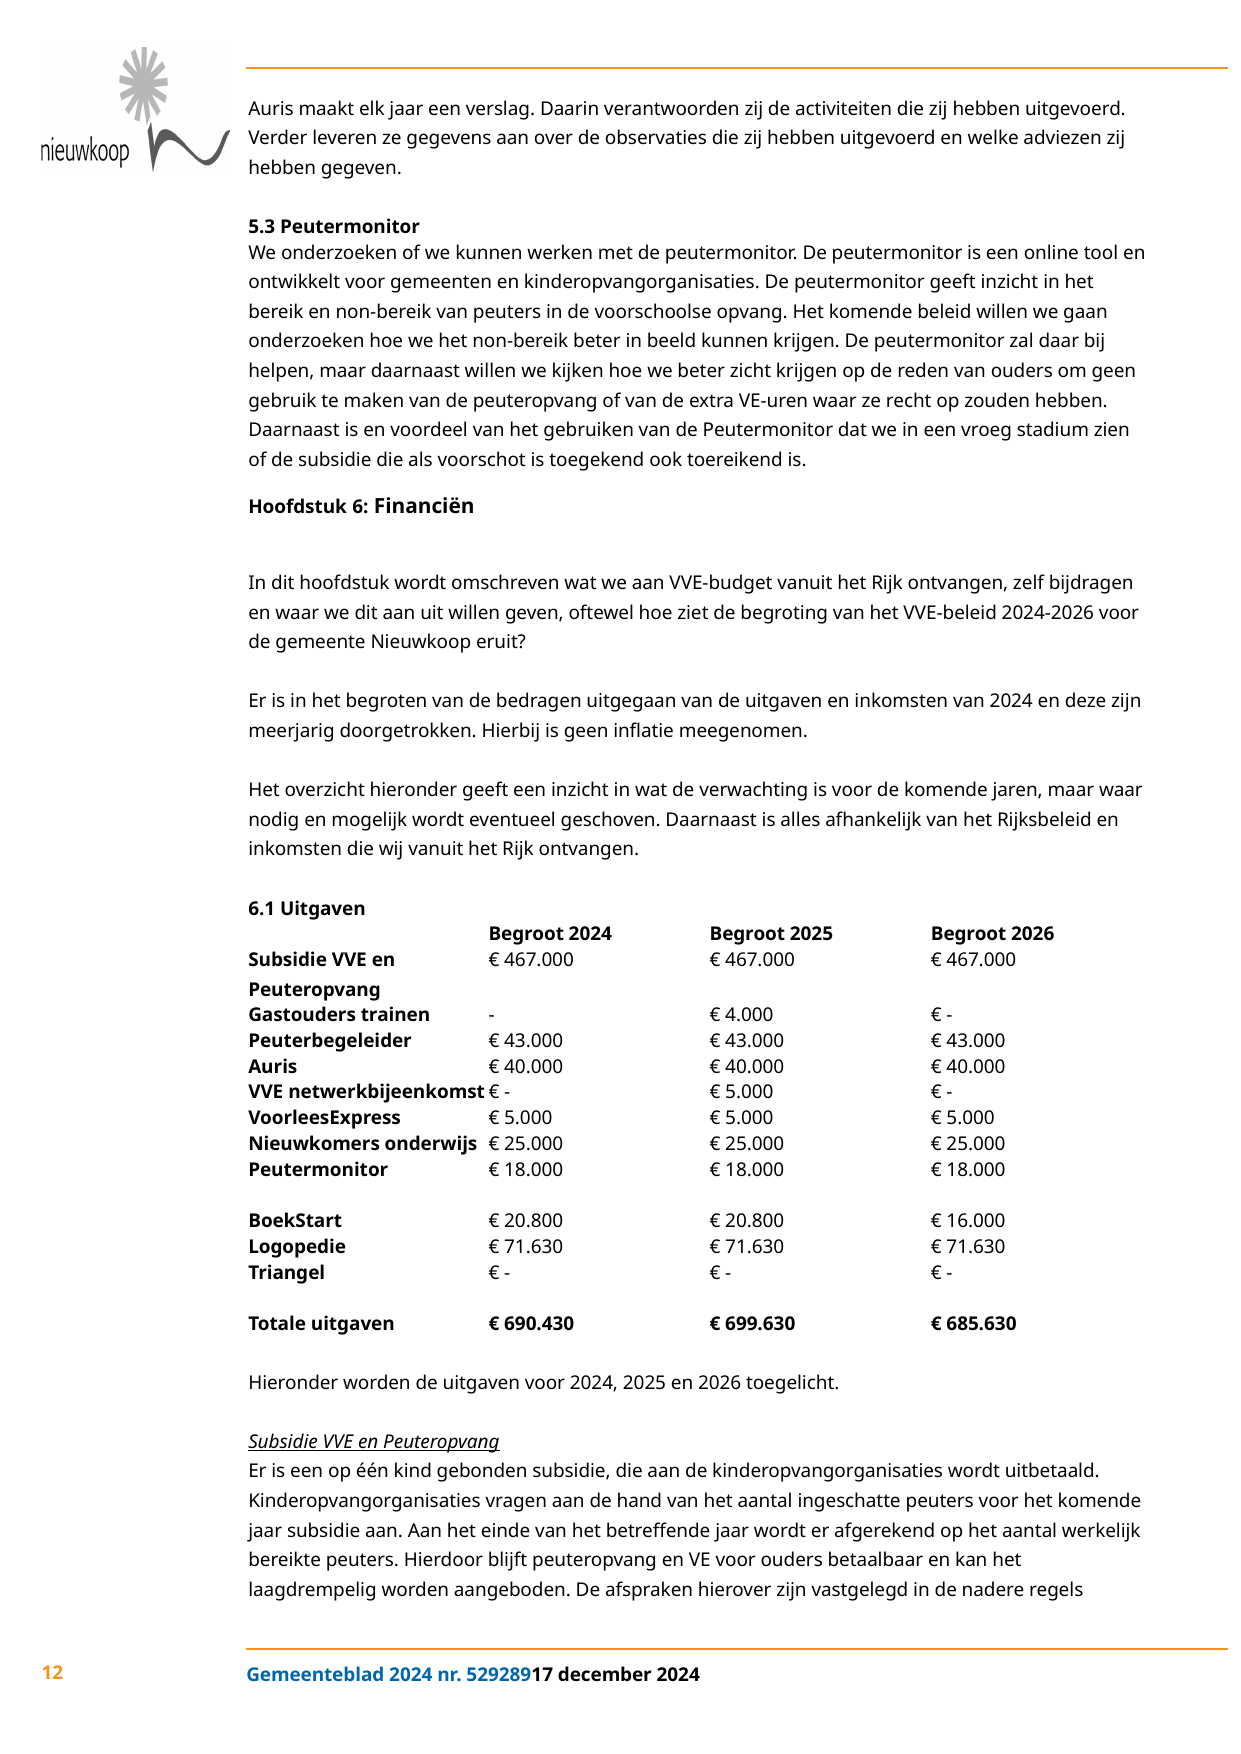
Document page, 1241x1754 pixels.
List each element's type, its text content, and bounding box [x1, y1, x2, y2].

text 5.3 Peutermonitor [248, 213, 1152, 239]
table_cell € 685.630 [931, 1310, 1152, 1336]
table_cell Subsidie VVE en Peuteropvang [248, 946, 488, 1002]
table_header Begroot 2024 [488, 921, 709, 946]
table_header Begroot 2025 [709, 921, 931, 946]
table_cell Peuterbegeleider [248, 1027, 488, 1053]
table_cell € 5.000 [709, 1105, 931, 1130]
table_cell Peutermonitor [248, 1156, 488, 1182]
table_cell € 40.000 [931, 1053, 1152, 1079]
text Het overzicht hieronder geeft een inzicht in wat de verwachting is voor de komende jaren, maar waar nodig en mogelijk wordt eventueel geschoven. Daarnaast is alles afhankelijk van het Rijksbeleid en inkomsten die wij vanuit het Rijk ontvangen. [248, 776, 1152, 861]
table_cell Nieuwkomers onderwijs [248, 1130, 488, 1156]
table_cell [248, 1182, 488, 1207]
table_cell [709, 1285, 931, 1310]
picture [41, 47, 231, 172]
table_cell [488, 1182, 709, 1207]
table_cell € 18.000 [488, 1156, 709, 1182]
table_cell € 18.000 [931, 1156, 1152, 1182]
table_cell € - [709, 1259, 931, 1284]
table_cell [931, 1285, 1152, 1310]
table_cell € 4.000 [709, 1002, 931, 1027]
table_cell Totale uitgaven [248, 1310, 488, 1336]
text Er is in het begroten van de bedragen uitgegaan van de uitgaven en inkomsten van 2024 en deze zijn meerjarig doorgetrokken. Hierbij is geen inflatie meegenomen. [248, 688, 1152, 743]
table_cell - [488, 1002, 709, 1027]
table_cell Logopedie [248, 1233, 488, 1259]
table_cell € 40.000 [488, 1053, 709, 1079]
table_cell [931, 1182, 1152, 1207]
table_header Begroot 2026 [931, 921, 1152, 946]
table_cell € 5.000 [931, 1105, 1152, 1130]
table_cell € 467.000 [709, 946, 931, 1002]
table_cell € 71.630 [709, 1233, 931, 1259]
table_cell VVE netwerkbijeenkomst [248, 1079, 488, 1104]
table_cell € - [931, 1259, 1152, 1284]
table_cell € 699.630 [709, 1310, 931, 1336]
table_cell [488, 1285, 709, 1310]
table_cell € 71.630 [488, 1233, 709, 1259]
table_cell € 467.000 [488, 946, 709, 1002]
text In dit hoofdstuk wordt omschreven wat we aan VVE-budget vanuit het Rijk ontvangen, zelf bijdragen en waar we dit aan uit willen geven, oftewel hoe ziet de begroting van het VVE-beleid 2024-2026 voor de gemeente Nieuwkoop eruit? [248, 569, 1152, 654]
text Hoofdstuk 6: Financiën [248, 492, 1152, 520]
table_cell € 43.000 [488, 1027, 709, 1053]
text Daarnaast is en voordeel van het gebruiken van de Peutermonitor dat we in een vroeg stadium zien of de subsidie die als voorschot is toegekend ook toereikend is. [248, 416, 1152, 472]
table_cell [248, 1285, 488, 1310]
table_cell Triangel [248, 1259, 488, 1284]
table_cell € 5.000 [488, 1105, 709, 1130]
table_cell € - [931, 1002, 1152, 1027]
table_cell € - [488, 1079, 709, 1104]
table_cell € 25.000 [488, 1130, 709, 1156]
text Auris maakt elk jaar een verslag. Daarin verantwoorden zij de activiteiten die zij hebben uitgevoerd. Verder leveren ze gegevens aan over de observaties die zij hebben uitgevoerd en welke adviezen zij hebben gegeven. [248, 95, 1152, 180]
table_cell € 43.000 [931, 1027, 1152, 1053]
table_cell € 25.000 [709, 1130, 931, 1156]
table_cell € 43.000 [709, 1027, 931, 1053]
table_cell € 467.000 [931, 946, 1152, 1002]
table_cell [709, 1182, 931, 1207]
table_cell € 40.000 [709, 1053, 931, 1079]
text Hieronder worden de uitgaven voor 2024, 2025 en 2026 toegelicht. [248, 1369, 1152, 1394]
table_cell Gastouders trainen [248, 1002, 488, 1027]
table_cell VoorleesExpress [248, 1105, 488, 1130]
table_cell BoekStart [248, 1208, 488, 1233]
table_cell € 5.000 [709, 1079, 931, 1104]
table_cell € 20.800 [709, 1208, 931, 1233]
table_cell € 71.630 [931, 1233, 1152, 1259]
table_cell € 18.000 [709, 1156, 931, 1182]
text Er is een op één kind gebonden subsidie, die aan de kinderopvangorganisaties wordt uitbetaald. Kinderopvangorganisaties vragen aan de hand van het aantal ingeschatte peuters voor het komende jaar subsidie aan. Aan het einde van het betreffende jaar wordt er afgerekend op het aantal werkelijk bereikte peuters. Hierdoor blijft peuteropvang en VE voor ouders betaalbaar en kan het laagdrempelig worden aangeboden. De afspraken hierover zijn vastgelegd in de nadere regels [248, 1458, 1152, 1602]
table_cell Auris [248, 1053, 488, 1079]
table_cell € 16.000 [931, 1208, 1152, 1233]
table_cell € - [488, 1259, 709, 1284]
text Subsidie VVE en Peuteropvang [248, 1428, 1152, 1454]
text 6.1 Uitgaven [248, 895, 1152, 920]
text We onderzoeken of we kunnen werken met de peutermonitor. De peutermonitor is een online tool en ontwikkelt voor gemeenten en kinderopvangorganisaties. De peutermonitor geeft inzicht in het bereik en non-bereik van peuters in de voorschoolse opvang. Het komende beleid willen we gaan onderzoeken hoe we het non-bereik beter in beeld kunnen krijgen. De peutermonitor zal daar bij helpen, maar daarnaast willen we kijken hoe we beter zicht krijgen op de reden van ouders om geen gebruik te maken van de peuteropvang of van de extra VE-uren waar ze recht op zouden hebben. [248, 239, 1152, 412]
table_cell € 25.000 [931, 1130, 1152, 1156]
table_cell € 690.430 [488, 1310, 709, 1336]
table_header [248, 921, 488, 946]
table_cell € 20.800 [488, 1208, 709, 1233]
table_cell € - [931, 1079, 1152, 1104]
